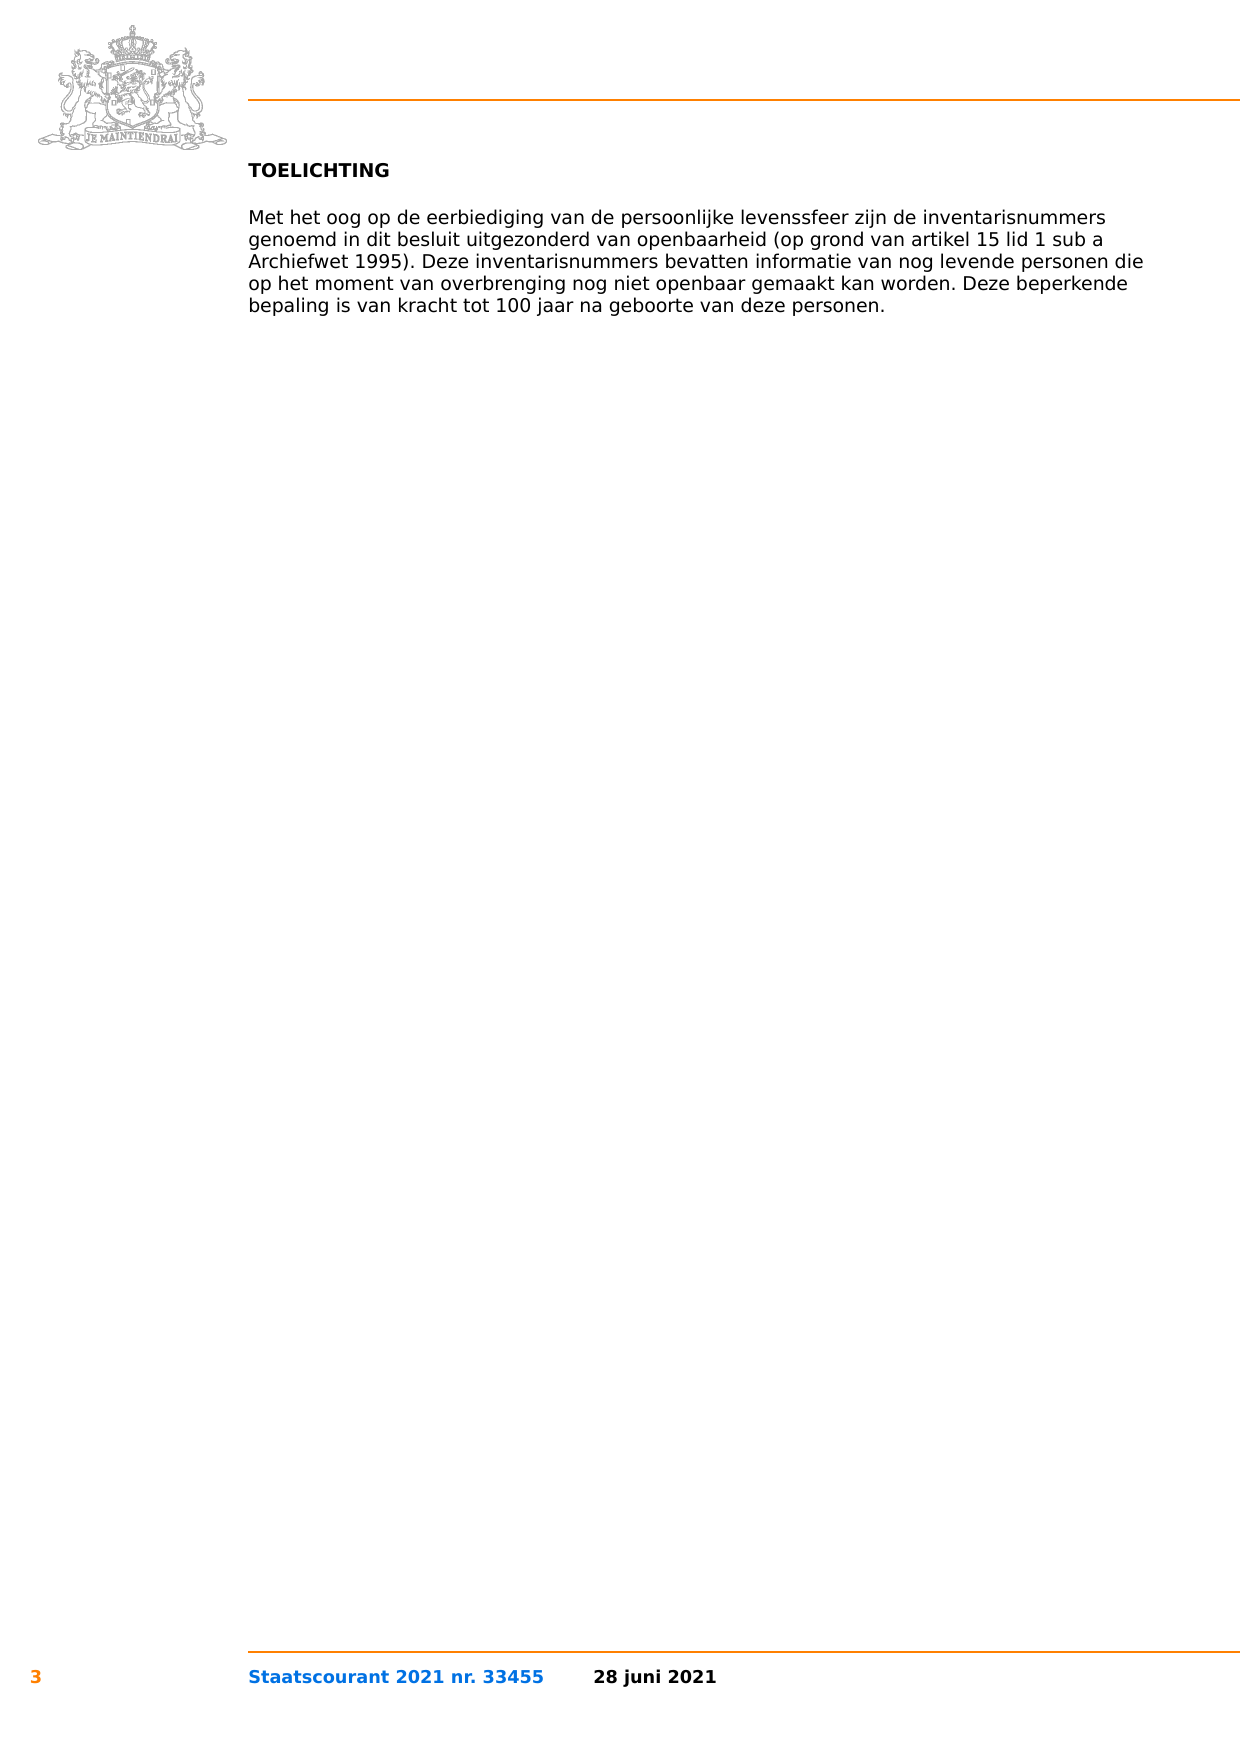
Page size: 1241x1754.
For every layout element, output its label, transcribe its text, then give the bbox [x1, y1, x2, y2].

text Met het oog op de eerbiediging van de persoonlijke levenssfeer zijn de inventarisnummers genoemd in dit besluit uitgezonderd van openbaarheid (op grond van artikel 15 lid 1 sub a Archiefwet 1995). Deze inventarisnummers bevatten informatie van nog levende personen die op het moment van overbrenging nog niet openbaar gemaakt kan worden. Deze beperkende bepaling is van kracht tot 100 jaar na geboorte van deze personen. [248, 207, 1163, 317]
picture [38, 25, 227, 150]
subtitle TOELICHTING [248, 160, 1163, 182]
